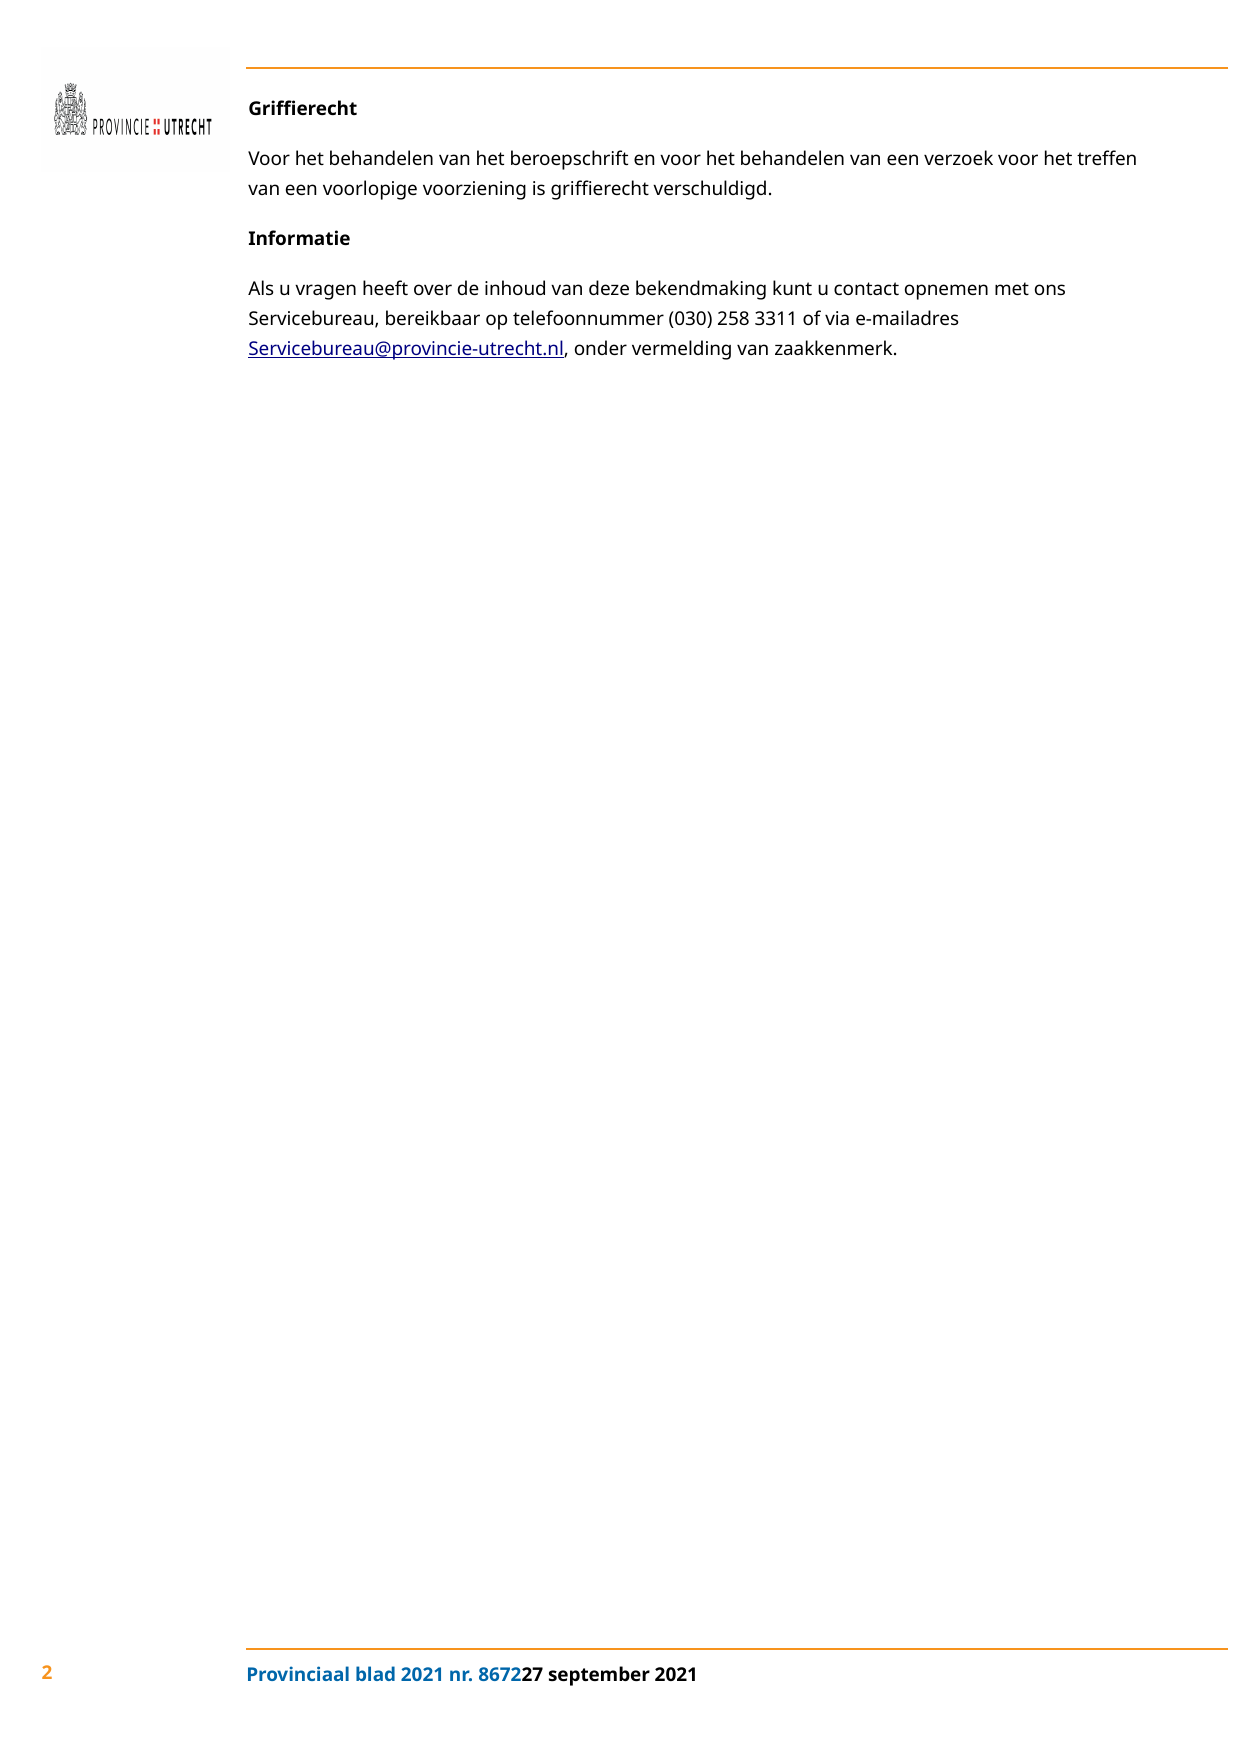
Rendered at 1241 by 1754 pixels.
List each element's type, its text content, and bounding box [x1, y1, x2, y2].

text Voor het behandelen van het beroepschrift en voor het behandelen van een verzoek voor het treffen van een voorlopige voorziening is griffierecht verschuldigd. [248, 145, 1152, 201]
text Griffierecht [248, 95, 1152, 121]
picture [41, 47, 231, 172]
text Informatie [248, 225, 1152, 251]
text Als u vragen heeft over de inhoud van deze bekendmaking kunt u contact opnemen met ons Servicebureau, bereikbaar op telefoonnummer (030) 258 3311 of via e-mailadres Servicebureau@provincie-utrecht.nl, onder vermelding van zaakkenmerk. [248, 276, 1152, 361]
